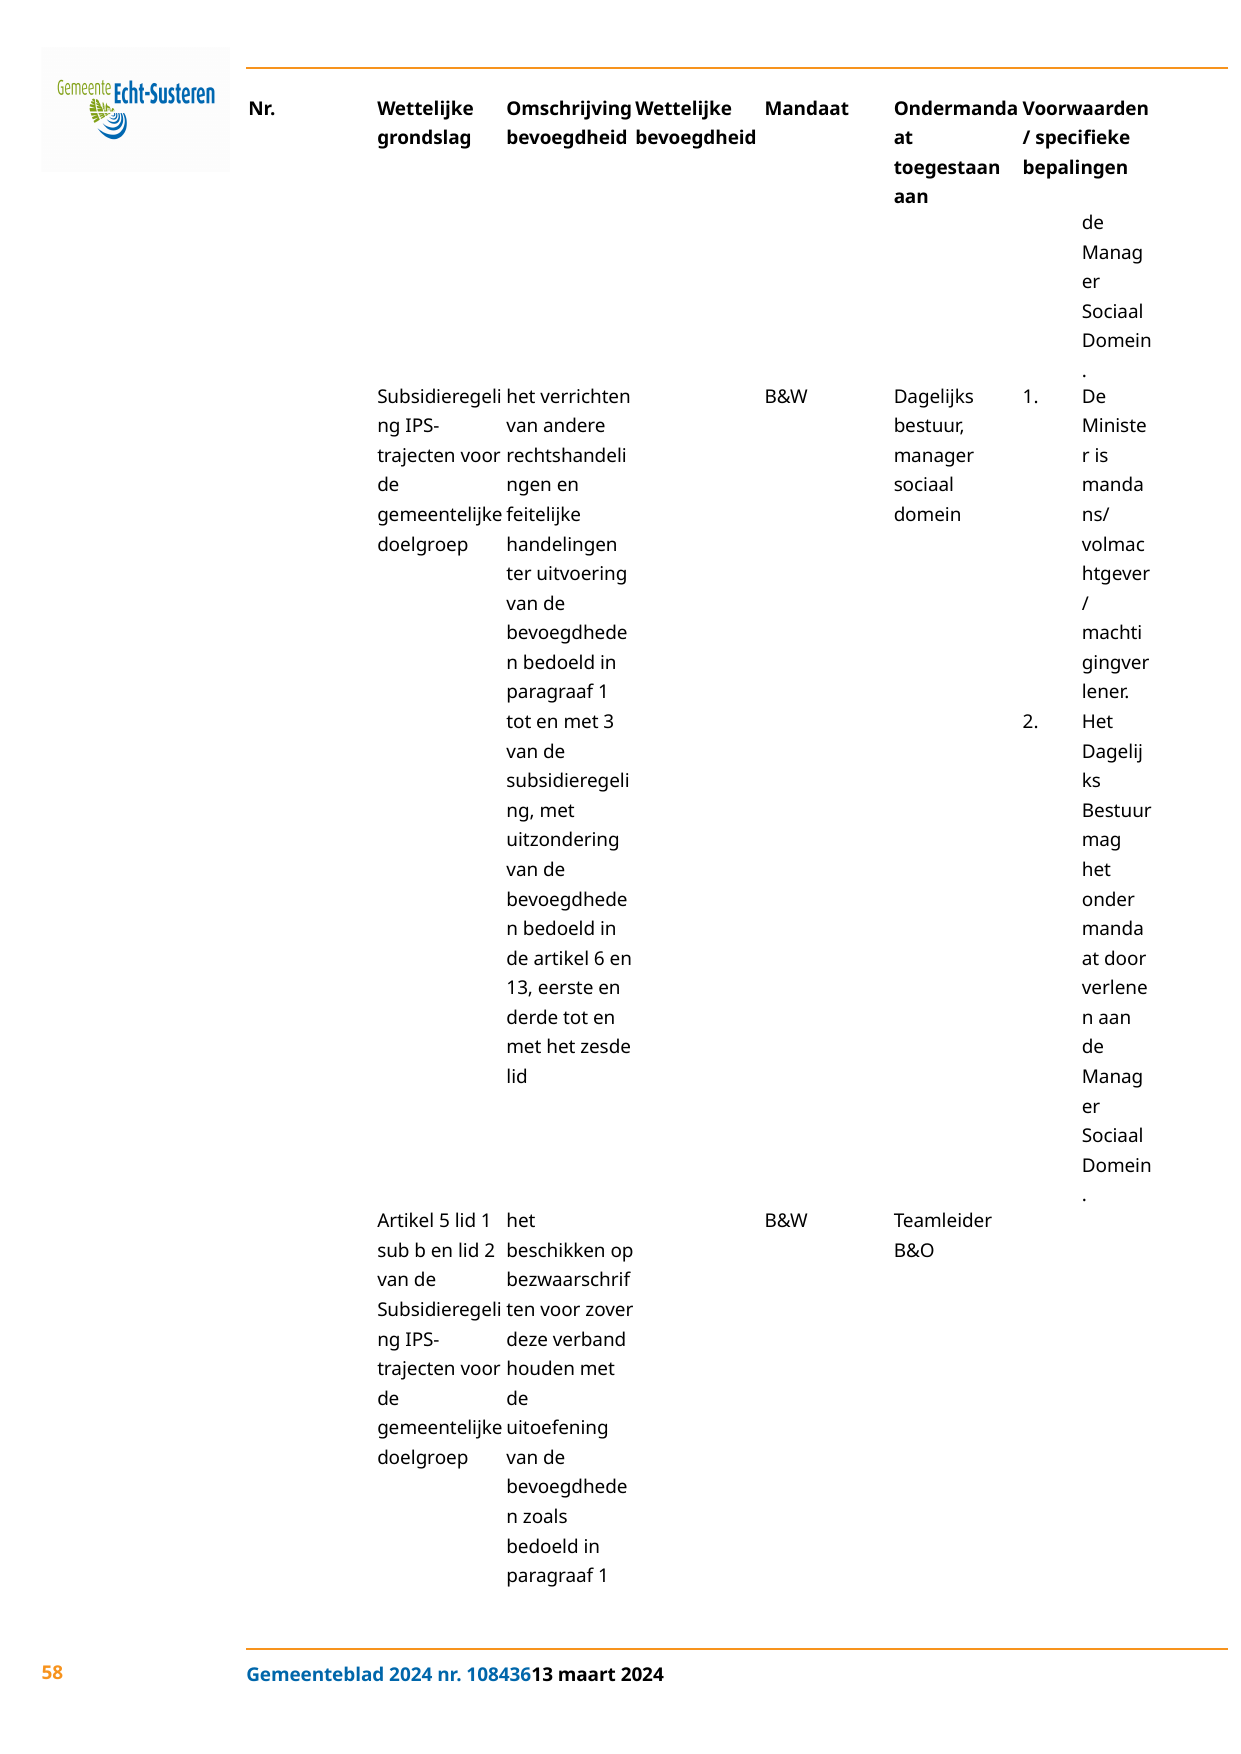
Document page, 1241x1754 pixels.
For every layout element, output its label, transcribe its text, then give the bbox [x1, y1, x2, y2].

table_cell Dagelijks bestuur, manager sociaal domein [894, 383, 1022, 1207]
table_cell [248, 209, 377, 383]
table_cell [248, 383, 377, 1207]
table_header Ondermandaat toegestaan aan [894, 95, 1022, 209]
table_cell [764, 209, 893, 383]
table_header Nr. [248, 95, 377, 209]
table_cell Teamleider B&O [894, 1208, 1022, 1588]
table_cell [894, 209, 1022, 383]
table_cell [635, 1208, 764, 1588]
table_cell het beschikken op bezwaarschriften voor zover deze verband houden met de uitoefening van de bevoegdheden zoals bedoeld in paragraaf 1 [506, 1208, 635, 1588]
table_cell het verrichten van andere rechtshandelingen en feitelijke handelingen ter uitvoering van de bevoegdheden bedoeld in paragraaf 1 tot en met 3 van de subsidieregeling, met uitzondering van de bevoegdheden bedoeld in de artikel 6 en 13, eerste en derde tot en met het zesde lid [506, 383, 635, 1207]
table_cell [377, 209, 506, 383]
table_cell Artikel 5 lid 1 sub b en lid 2 van de Subsidieregeling IPS-trajecten voor de gemeentelijke doelgroep [377, 1208, 506, 1588]
table_cell De Minister is mandans/ volmachtgever/ machtigingverlener. Het Dagelijks Bestuur mag het ondermandaat door verlenen aan de Manager Sociaal Domein. [1023, 383, 1152, 1207]
table_cell [248, 1208, 377, 1588]
table_cell Subsidieregeling IPS-trajecten voor de gemeentelijke doelgroep [377, 383, 506, 1207]
table_cell [506, 209, 635, 383]
table_cell B&W [764, 1208, 893, 1588]
table_header Voorwaarden / specifieke bepalingen [1023, 95, 1152, 209]
table_header Wettelijke bevoegdheid [635, 95, 764, 209]
table_header Wettelijke grondslag [377, 95, 506, 209]
table_cell de Manager Sociaal Domein. [1023, 209, 1152, 383]
table_header Omschrijving bevoegdheid [506, 95, 635, 209]
table_cell [635, 209, 764, 383]
table_cell [1023, 1208, 1152, 1588]
picture [41, 47, 231, 172]
table_header Mandaat [764, 95, 893, 209]
table_cell B&W [764, 383, 893, 1207]
table_cell [635, 383, 764, 1207]
